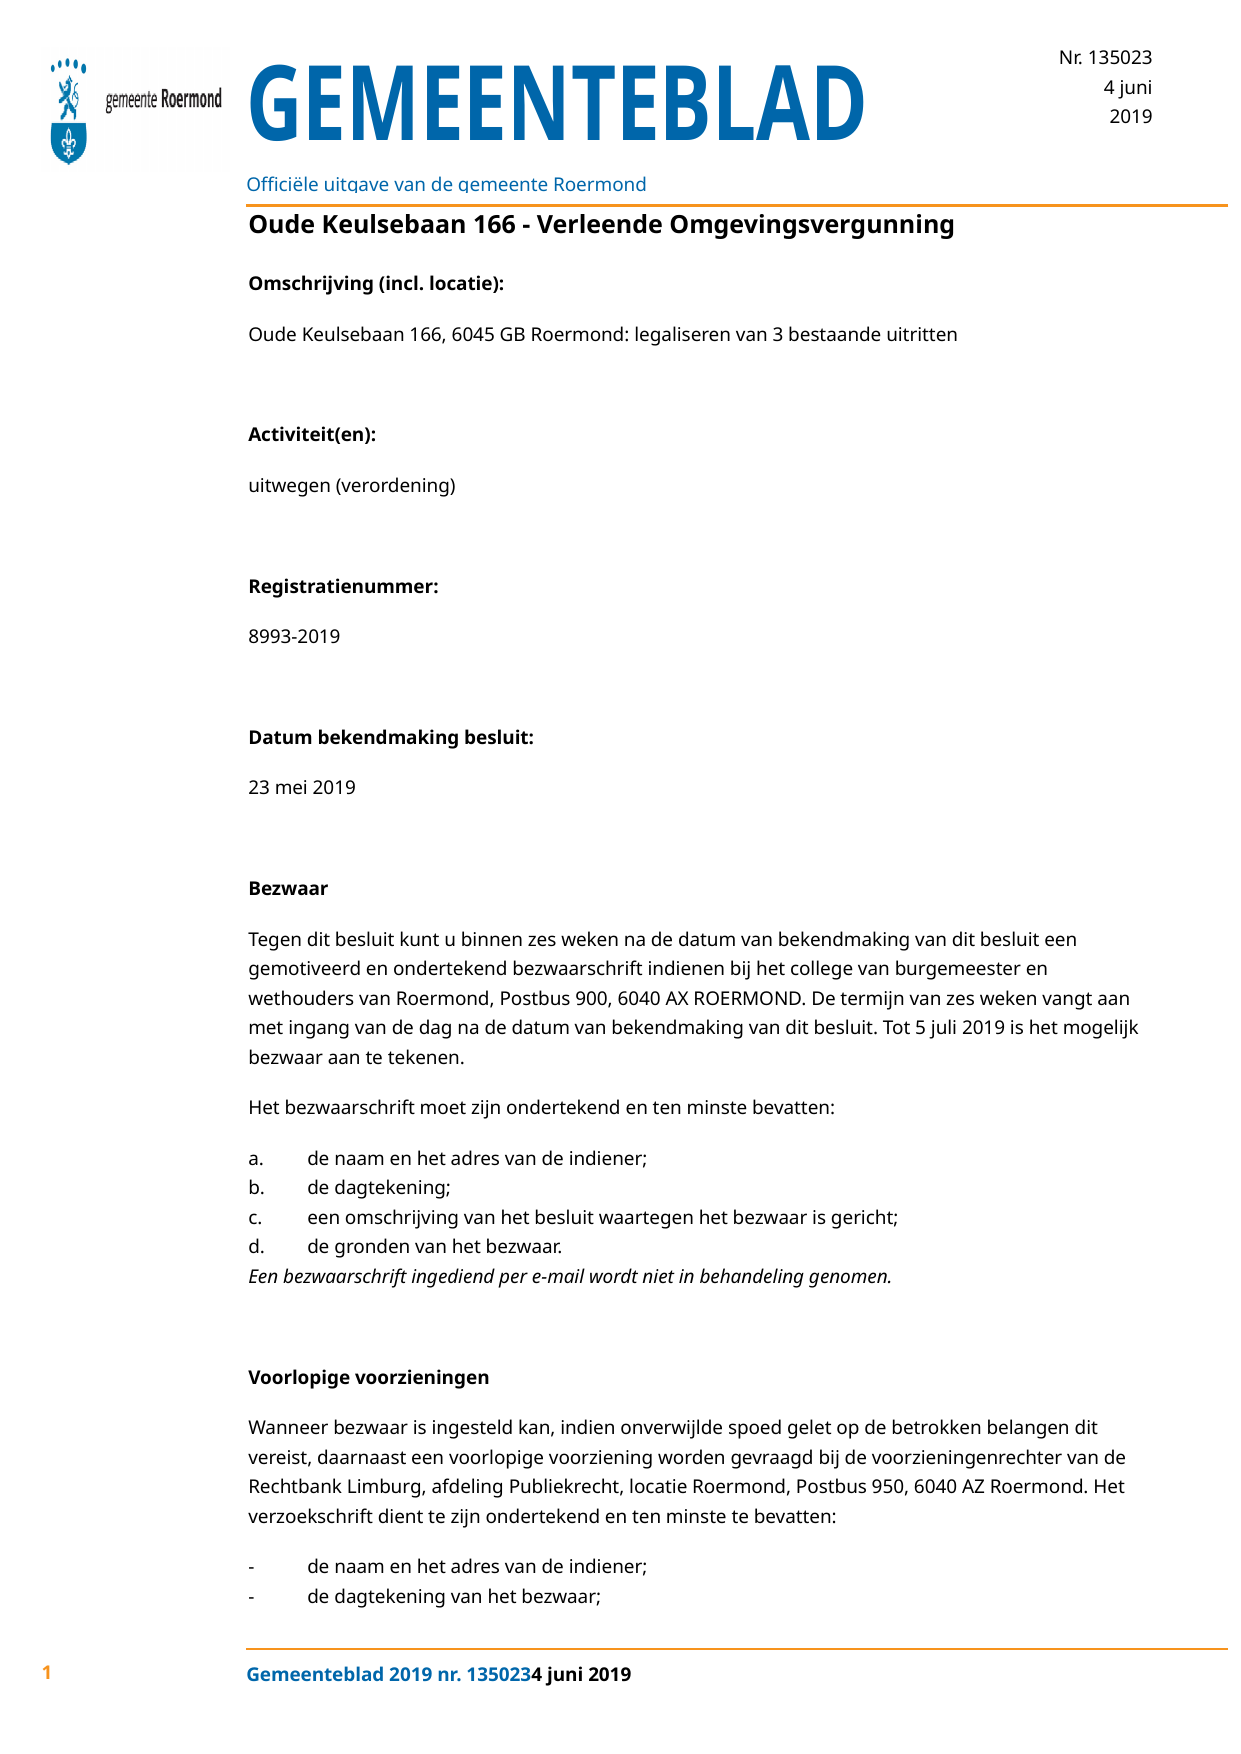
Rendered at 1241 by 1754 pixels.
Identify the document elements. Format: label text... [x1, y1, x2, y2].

text 23 mei 2019 [248, 774, 1152, 800]
picture [41, 47, 231, 172]
text Activiteit(en): [248, 422, 1152, 447]
text Het bezwaarschrift moet zijn ondertekend en ten minste bevatten: [248, 1094, 1152, 1120]
text uitwegen (verordening) [248, 472, 1152, 498]
text Een bezwaarschrift ingediend per e-mail wordt niet in behandeling genomen. [248, 1263, 1152, 1289]
text Bezwaar [248, 875, 1152, 901]
list de dagtekening; [248, 1174, 1152, 1200]
list de naam en het adres van de indiener; [248, 1554, 1152, 1579]
text Oude Keulsebaan 166, 6045 GB Roermond: legaliseren van 3 bestaande uitritten [248, 321, 1152, 346]
text Oude Keulsebaan 166 - Verleende Omgevingsvergunning [248, 207, 1152, 241]
text Tegen dit besluit kunt u binnen zes weken na de datum van bekendmaking van dit besluit een gemotiveerd en ondertekend bezwaarschrift indienen bij het college van burgemeester en wethouders van Roermond, Postbus 900, 6040 AX ROERMOND. De termijn van zes weken vangt aan met ingang van de dag na de datum van bekendmaking van dit besluit. Tot 5 juli 2019 is het mogelijk bezwaar aan te tekenen. [248, 926, 1152, 1070]
text 8993-2019 [248, 623, 1152, 649]
text Datum bekendmaking besluit: [248, 724, 1152, 750]
list de gronden van het bezwaar. [248, 1234, 1152, 1259]
list een omschrijving van het besluit waartegen het bezwaar is gericht; [248, 1204, 1152, 1230]
text Wanneer bezwaar is ingesteld kan, indien onverwijlde spoed gelet op de betrokken belangen dit vereist, daarnaast een voorlopige voorziening worden gevraagd bij de voorzieningenrechter van de Rechtbank Limburg, afdeling Publiekrecht, locatie Roermond, Postbus 950, 6040 AZ Roermond. Het verzoekschrift dient te zijn ondertekend en ten minste te bevatten: [248, 1414, 1152, 1529]
text Registratienummer: [248, 573, 1152, 598]
list de dagtekening van het bezwaar; [248, 1583, 1152, 1609]
text Omschrijving (incl. locatie): [248, 270, 1152, 296]
list de naam en het adres van de indiener; [248, 1145, 1152, 1171]
text Voorlopige voorzieningen [248, 1364, 1152, 1390]
